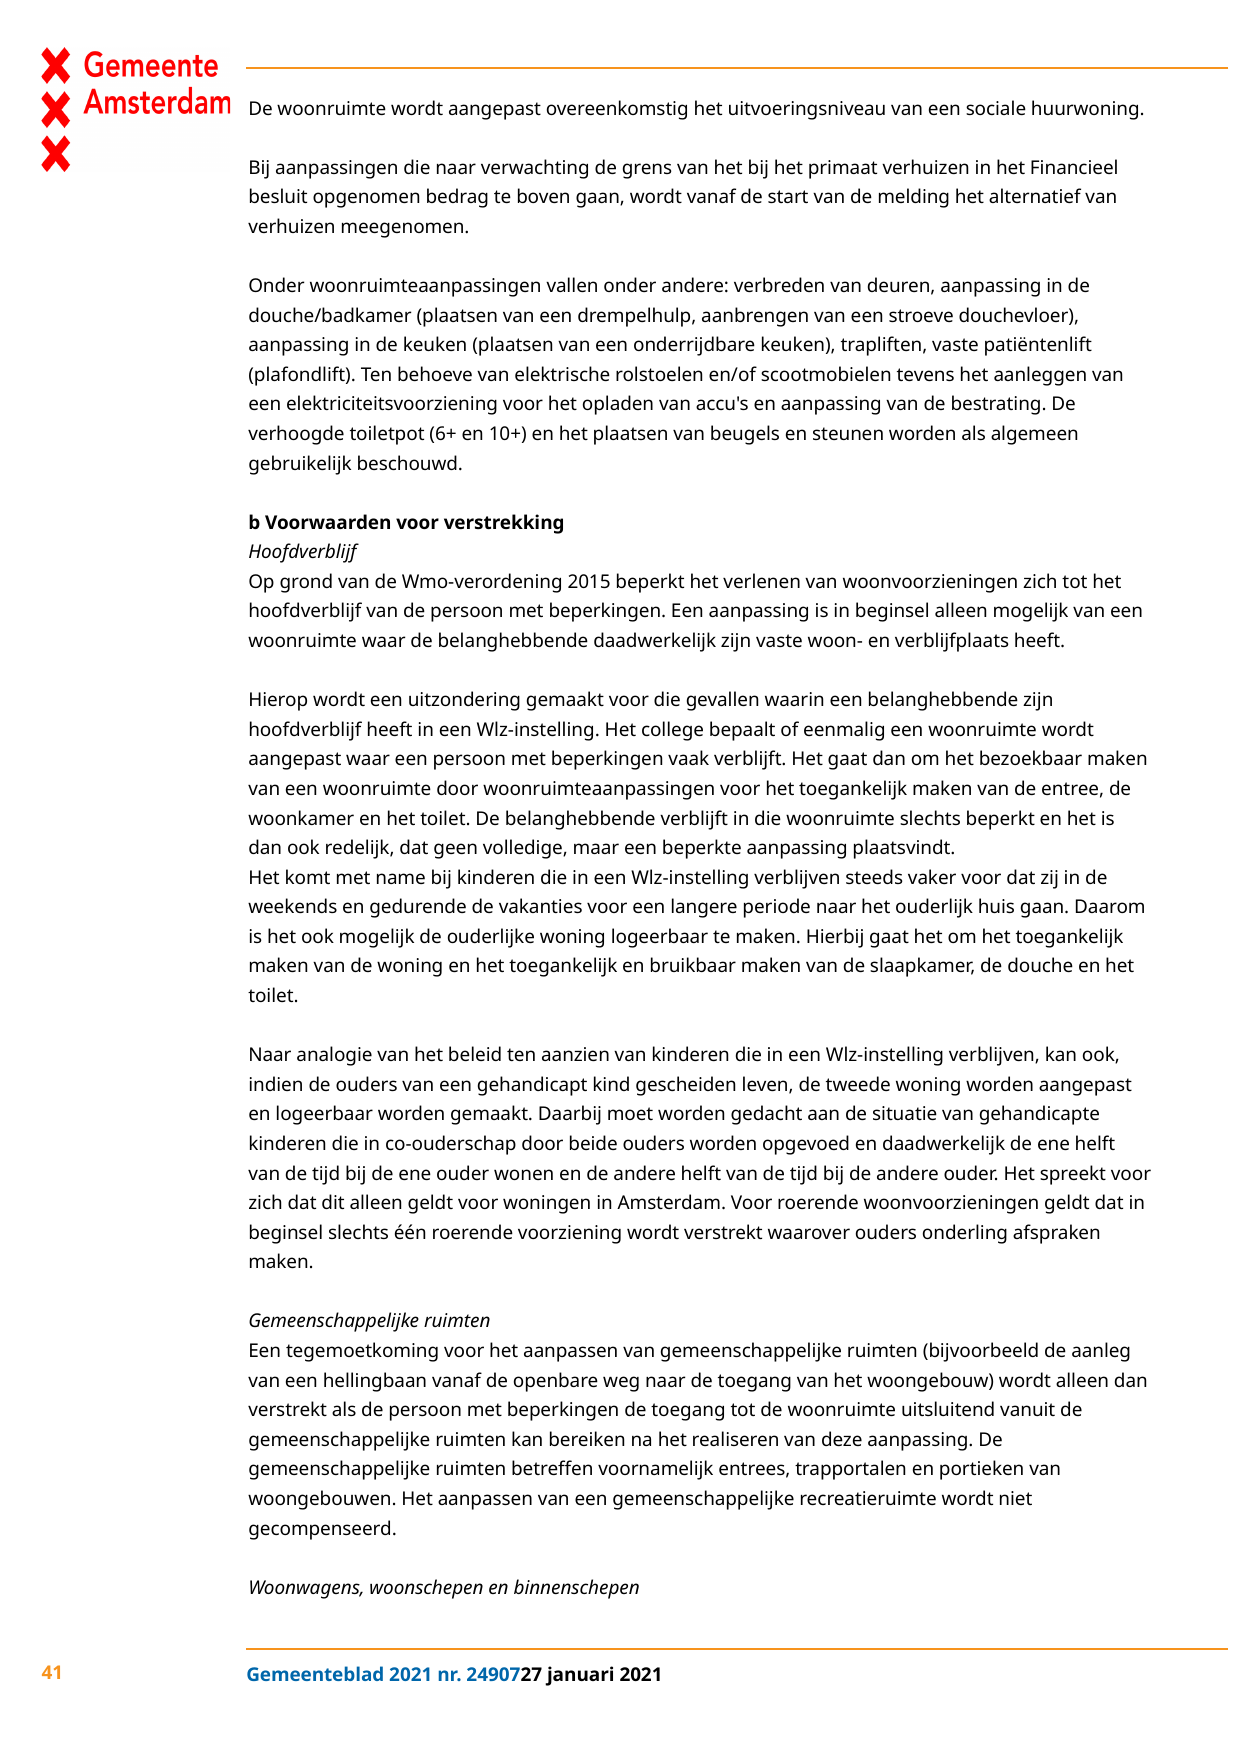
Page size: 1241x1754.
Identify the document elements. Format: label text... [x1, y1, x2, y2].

text Onder woonruimteaanpassingen vallen onder andere: verbreden van deuren, aanpassing in de douche/badkamer (plaatsen van een drempelhulp, aanbrengen van een stroeve douchevloer), aanpassing in de keuken (plaatsen van een onderrijdbare keuken), trapliften, vaste patiëntenlift (plafondlift). Ten behoeve van elektrische rolstoelen en/of scootmobielen tevens het aanleggen van een elektriciteitsvoorziening voor het opladen van accu's en aanpassing van de bestrating. De verhoogde toiletpot (6+ en 10+) en het plaatsen van beugels en steunen worden als algemeen gebruikelijk beschouwd. [248, 272, 1152, 476]
picture [41, 47, 231, 172]
text Gemeenschappelijke ruimten [248, 1308, 1152, 1333]
text Op grond van de Wmo-verordening 2015 beperkt het verlenen van woonvoorzieningen zich tot het hoofdverblijf van de persoon met beperkingen. Een aanpassing is in beginsel alleen mogelijk van een woonruimte waar de belanghebbende daadwerkelijk zijn vaste woon- en verblijfplaats heeft. [248, 568, 1152, 653]
text Hoofdverblijf [248, 538, 1152, 564]
text Bij aanpassingen die naar verwachting de grens van het bij het primaat verhuizen in het Financieel besluit opgenomen bedrag te boven gaan, wordt vanaf de start van de melding het alternatief van verhuizen meegenomen. [248, 154, 1152, 239]
text Woonwagens, woonschepen en binnenschepen [248, 1574, 1152, 1600]
text Een tegemoetkoming voor het aanpassen van gemeenschappelijke ruimten (bijvoorbeeld de aanleg van een hellingbaan vanaf de openbare weg naar de toegang van het woongebouw) wordt alleen dan verstrekt als de persoon met beperkingen de toegang tot de woonruimte uitsluitend vanuit de gemeenschappelijke ruimten kan bereiken na het realiseren van deze aanpassing. De gemeenschappelijke ruimten betreffen voornamelijk entrees, trapportalen en portieken van woongebouwen. Het aanpassen van een gemeenschappelijke recreatieruimte wordt niet gecompenseerd. [248, 1337, 1152, 1541]
text b Voorwaarden voor verstrekking [248, 509, 1152, 535]
text Hierop wordt een uitzondering gemaakt voor die gevallen waarin een belanghebbende zijn hoofdverblijf heeft in een Wlz-instelling. Het college bepaalt of eenmalig een woonruimte wordt aangepast waar een persoon met beperkingen vaak verblijft. Het gaat dan om het bezoekbaar maken van een woonruimte door woonruimteaanpassingen voor het toegankelijk maken van de entree, de woonkamer en het toilet. De belanghebbende verblijft in die woonruimte slechts beperkt en het is dan ook redelijk, dat geen volledige, maar een beperkte aanpassing plaatsvindt. [248, 686, 1152, 860]
text Het komt met name bij kinderen die in een Wlz-instelling verblijven steeds vaker voor dat zij in de weekends en gedurende de vakanties voor een langere periode naar het ouderlijk huis gaan. Daarom is het ook mogelijk de ouderlijke woning logeerbaar te maken. Hierbij gaat het om het toegankelijk maken van de woning en het toegankelijk en bruikbaar maken van de slaapkamer, de douche en het toilet. [248, 864, 1152, 1008]
text De woonruimte wordt aangepast overeenkomstig het uitvoeringsniveau van een sociale huurwoning. [248, 95, 1152, 121]
text Naar analogie van het beleid ten aanzien van kinderen die in een Wlz-instelling verblijven, kan ook, indien de ouders van een gehandicapt kind gescheiden leven, de tweede woning worden aangepast en logeerbaar worden gemaakt. Daarbij moet worden gedacht aan de situatie van gehandicapte kinderen die in co-ouderschap door beide ouders worden opgevoed en daadwerkelijk de ene helft van de tijd bij de ene ouder wonen en de andere helft van de tijd bij de andere ouder. Het spreekt voor zich dat dit alleen geldt voor woningen in Amsterdam. Voor roerende woonvoorzieningen geldt dat in beginsel slechts één roerende voorziening wordt verstrekt waarover ouders onderling afspraken maken. [248, 1041, 1152, 1274]
